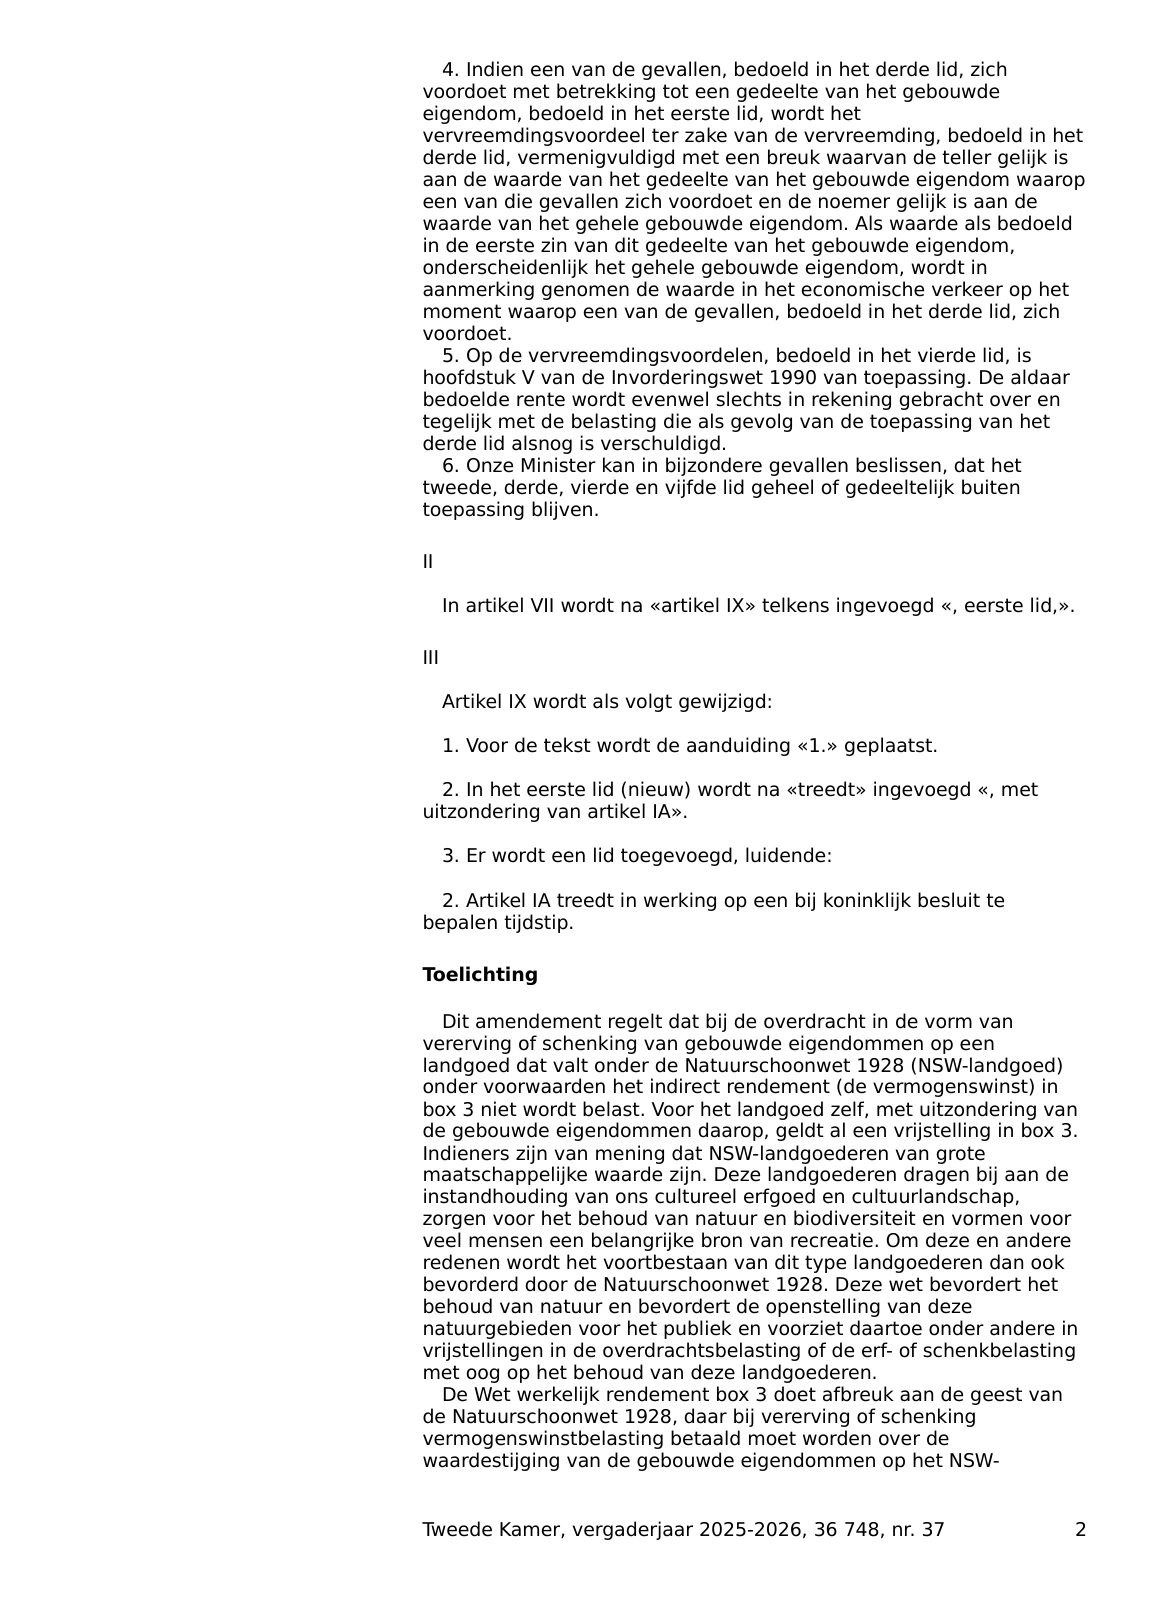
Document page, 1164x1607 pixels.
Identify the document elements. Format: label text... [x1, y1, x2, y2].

subtitle Toelichting [422, 963, 1087, 986]
text In artikel VII wordt na «artikel IX» telkens ingevoegd «, eerste lid,». [422, 595, 1087, 617]
subtitle III [422, 647, 1087, 669]
text 6. Onze Minister kan in bijzondere gevallen beslissen, dat het tweede, derde, vierde en vijfde lid geheel of gedeeltelijk buiten toepassing blijven. [422, 455, 1087, 521]
text 2. Artikel IA treedt in werking op een bij koninklijk besluit te bepalen tijdstip. [422, 889, 1087, 933]
text Artikel IX wordt als volgt gewijzigd: [422, 691, 1087, 713]
text 3. Er wordt een lid toegevoegd, luidende: [422, 845, 1087, 867]
text De Wet werkelijk rendement box 3 doet afbreuk aan de geest van de Natuurschoonwet 1928, daar bij vererving of schenking vermogenswinstbelasting betaald moet worden over de waardestijging van de gebouwde eigendommen op het NSW- [422, 1384, 1087, 1472]
text 5. Op de vervreemdingsvoordelen, bedoeld in het vierde lid, is hoofdstuk V van de Invorderingswet 1990 van toepassing. De aldaar bedoelde rente wordt evenwel slechts in rekening gebracht over en tegelijk met de belasting die als gevolg van de toepassing van het derde lid alsnog is verschuldigd. [422, 345, 1087, 455]
text 1. Voor de tekst wordt de aanduiding «1.» geplaatst. [422, 735, 1087, 757]
text 2. In het eerste lid (nieuw) wordt na «treedt» ingevoegd «, met uitzondering van artikel IA». [422, 779, 1087, 823]
text Dit amendement regelt dat bij de overdracht in de vorm van vererving of schenking van gebouwde eigendommen op een landgoed dat valt onder de Natuurschoonwet 1928 (NSW-landgoed) onder voorwaarden het indirect rendement (de vermogenswinst) in box 3 niet wordt belast. Voor het landgoed zelf, met uitzondering van de gebouwde eigendommen daarop, geldt al een vrijstelling in box 3. Indieners zijn van mening dat NSW-landgoederen van grote maatschappelijke waarde zijn. Deze landgoederen dragen bij aan de instandhouding van ons cultureel erfgoed en cultuurlandschap, zorgen voor het behoud van natuur en biodiversiteit en vormen voor veel mensen een belangrijke bron van recreatie. Om deze en andere redenen wordt het voortbestaan van dit type landgoederen dan ook bevorderd door de Natuurschoonwet 1928. Deze wet bevordert het behoud van natuur en bevordert de openstelling van deze natuurgebieden voor het publiek en voorziet daartoe onder andere in vrijstellingen in de overdrachtsbelasting of de erf- of schenkbelasting met oog op het behoud van deze landgoederen. [422, 1011, 1087, 1384]
subtitle II [422, 551, 1087, 573]
text 4. Indien een van de gevallen, bedoeld in het derde lid, zich voordoet met betrekking tot een gedeelte van het gebouwde eigendom, bedoeld in het eerste lid, wordt het vervreemdingsvoordeel ter zake van de vervreemding, bedoeld in het derde lid, vermenigvuldigd met een breuk waarvan de teller gelijk is aan de waarde van het gedeelte van het gebouwde eigendom waarop een van die gevallen zich voordoet en de noemer gelijk is aan de waarde van het gehele gebouwde eigendom. Als waarde als bedoeld in de eerste zin van dit gedeelte van het gebouwde eigendom, onderscheidenlijk het gehele gebouwde eigendom, wordt in aanmerking genomen de waarde in het economische verkeer op het moment waarop een van de gevallen, bedoeld in het derde lid, zich voordoet. [422, 59, 1087, 345]
